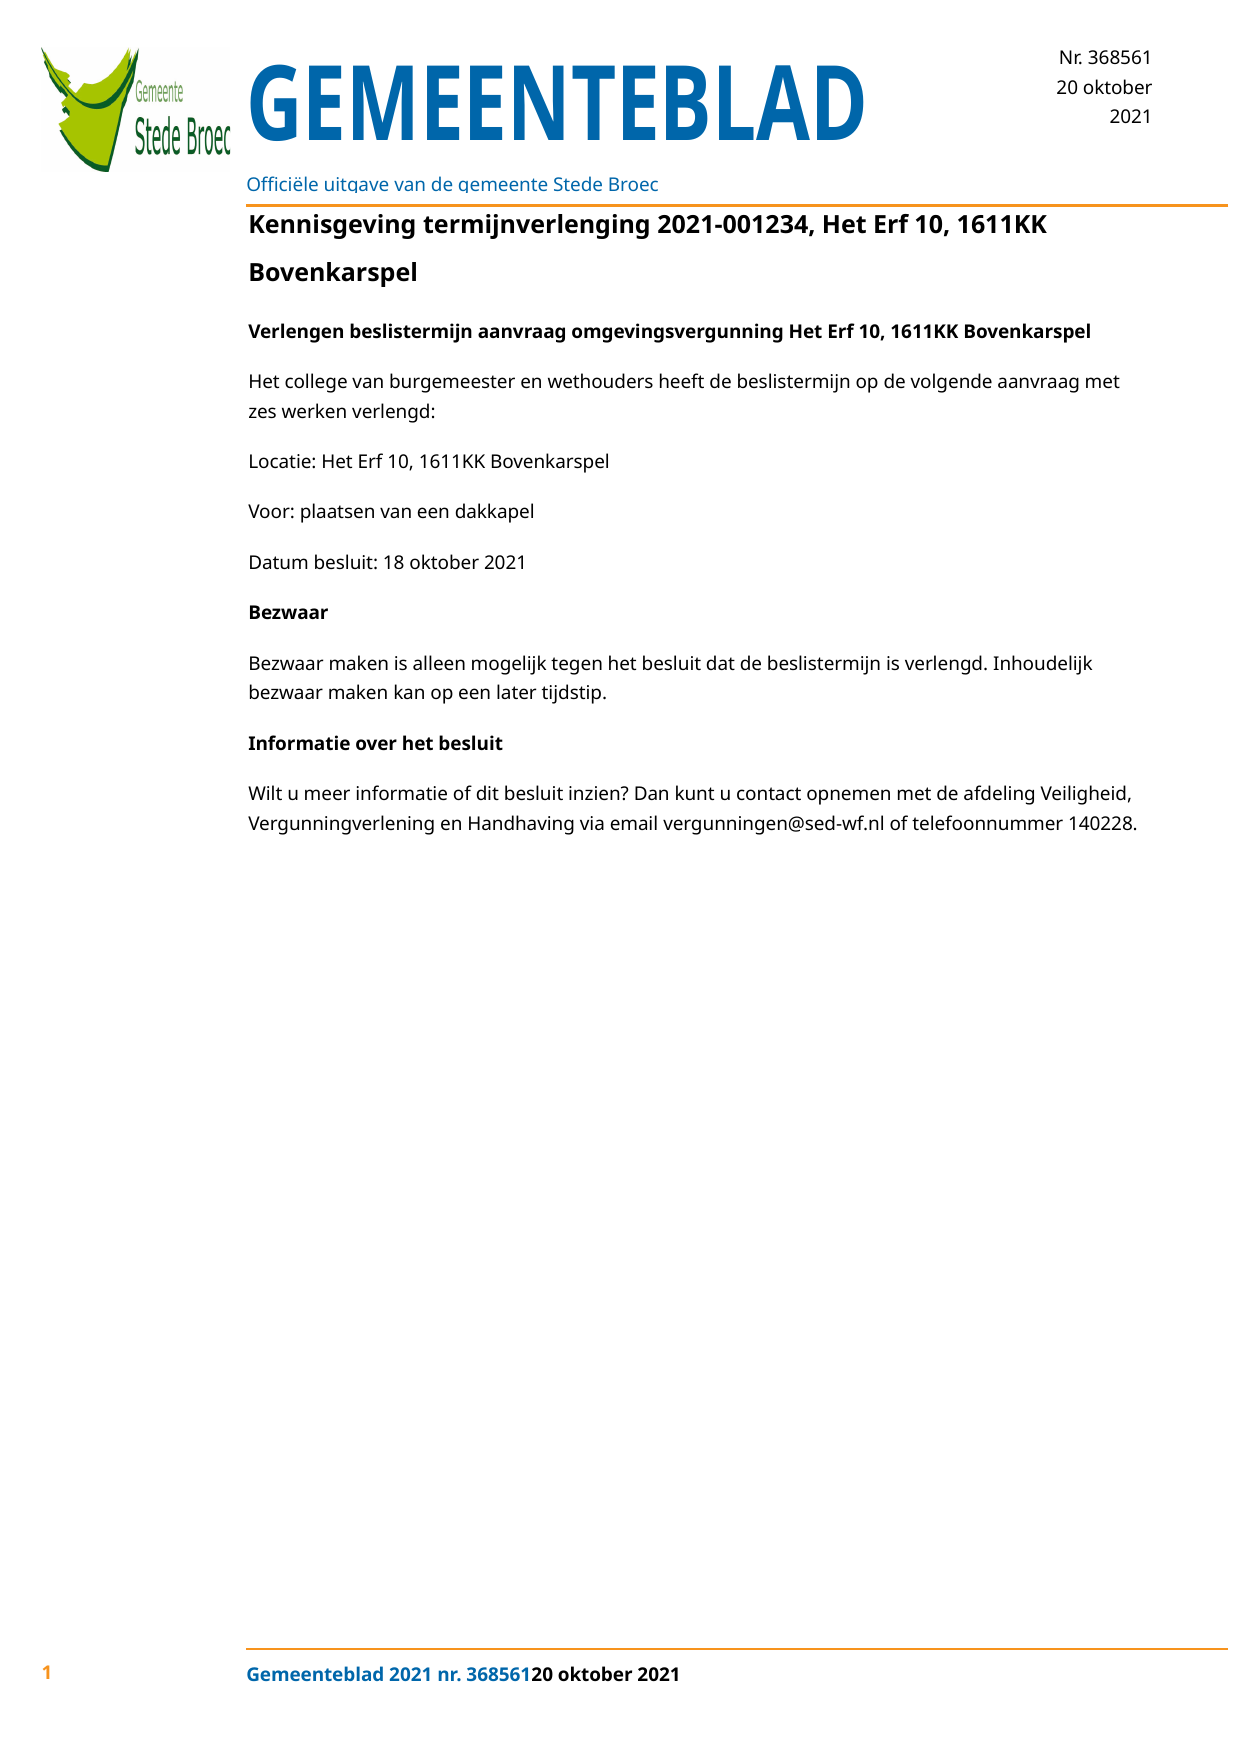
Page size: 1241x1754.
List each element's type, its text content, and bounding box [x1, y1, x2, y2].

text Bezwaar [248, 599, 1152, 625]
text Wilt u meer informatie of dit besluit inzien? Dan kunt u contact opnemen met de afdeling Veiligheid, Vergunningverlening en Handhaving via email vergunningen@sed-wf.nl of telefoonnummer 140228. [248, 780, 1152, 836]
picture [41, 47, 231, 172]
text Bezwaar maken is alleen mogelijk tegen het besluit dat de beslistermijn is verlengd. Inhoudelijk bezwaar maken kan op een later tijdstip. [248, 650, 1152, 705]
text Informatie over het besluit [248, 730, 1152, 756]
text Locatie: Het Erf 10, 1611KK Bovenkarspel [248, 448, 1152, 474]
text Verlengen beslistermijn aanvraag omgevingsvergunning Het Erf 10, 1611KK Bovenkarspel [248, 318, 1152, 344]
text Kennisgeving termijnverlenging 2021-001234, Het Erf 10, 1611KK Bovenkarspel [248, 207, 1152, 288]
text Voor: plaatsen van een dakkapel [248, 499, 1152, 524]
text Het college van burgemeester en wethouders heeft de beslistermijn op de volgende aanvraag met zes werken verlengd: [248, 368, 1152, 424]
text Datum besluit: 18 oktober 2021 [248, 549, 1152, 575]
